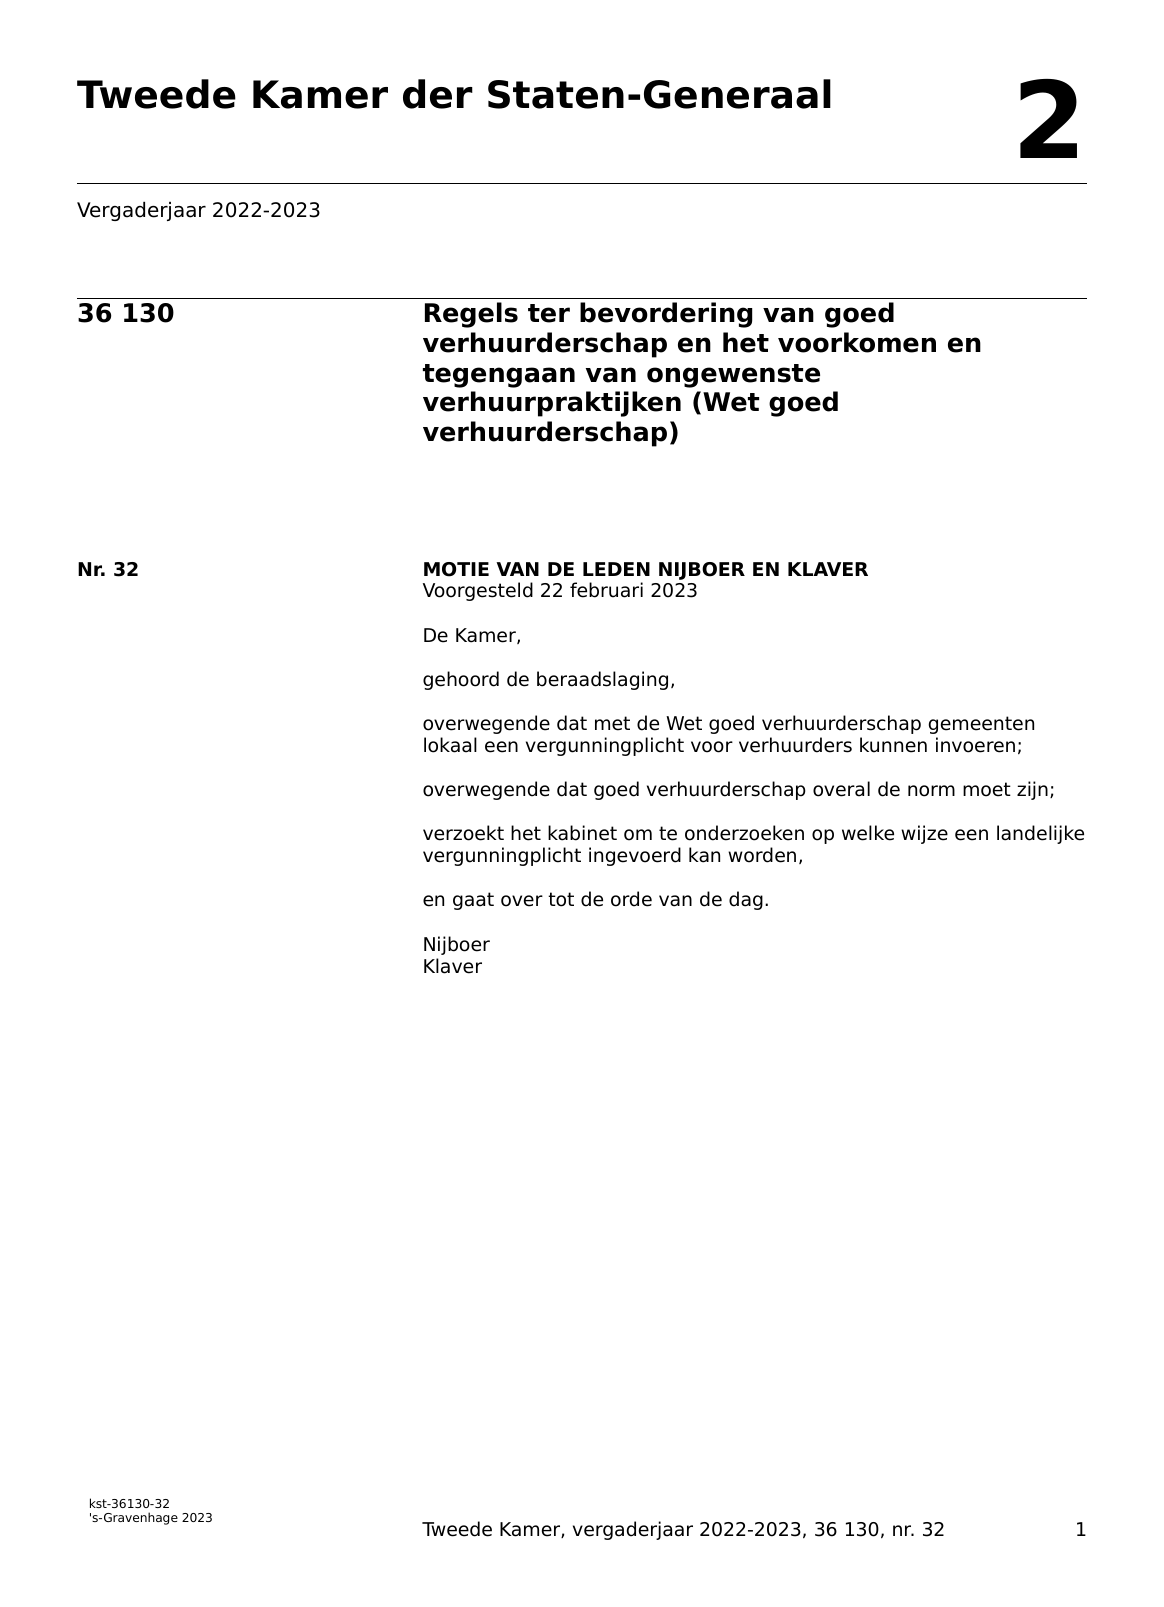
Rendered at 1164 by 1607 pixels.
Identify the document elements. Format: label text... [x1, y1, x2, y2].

text Nijboer [422, 933, 1087, 956]
table_header 2 [886, 59, 1087, 183]
subtitle Nr. 32 MOTIE VAN DE LEDEN NIJBOER EN KLAVER [77, 558, 1087, 580]
text Voorgesteld 22 februari 2023 [422, 580, 1087, 602]
text en gaat over tot de orde van de dag. [422, 889, 1087, 911]
text 's-Gravenhage 2023 [88, 1511, 323, 1525]
text overwegende dat goed verhuurderschap overal de norm moet zijn; [422, 779, 1087, 801]
text verzoekt het kabinet om te onderzoeken op welke wijze een landelijke vergunningplicht ingevoerd kan worden, [422, 823, 1087, 867]
text De Kamer, [422, 624, 1087, 647]
table_header Tweede Kamer der Staten-Generaal [77, 59, 886, 183]
text overwegende dat met de Wet goed verhuurderschap gemeenten lokaal een vergunningplicht voor verhuurders kunnen invoeren; [422, 713, 1087, 757]
text Klaver [422, 956, 1087, 977]
text gehoord de beraadslaging, [422, 669, 1087, 691]
text kst-36130-32 [88, 1497, 323, 1511]
subtitle 36 130 Regels ter bevordering van goed verhuurderschap en het voorkomen en tegengaan van ongewenste verhuurpraktijken (Wet goed verhuurderschap) [77, 299, 1087, 447]
table_cell Vergaderjaar 2022-2023 [77, 184, 1087, 298]
